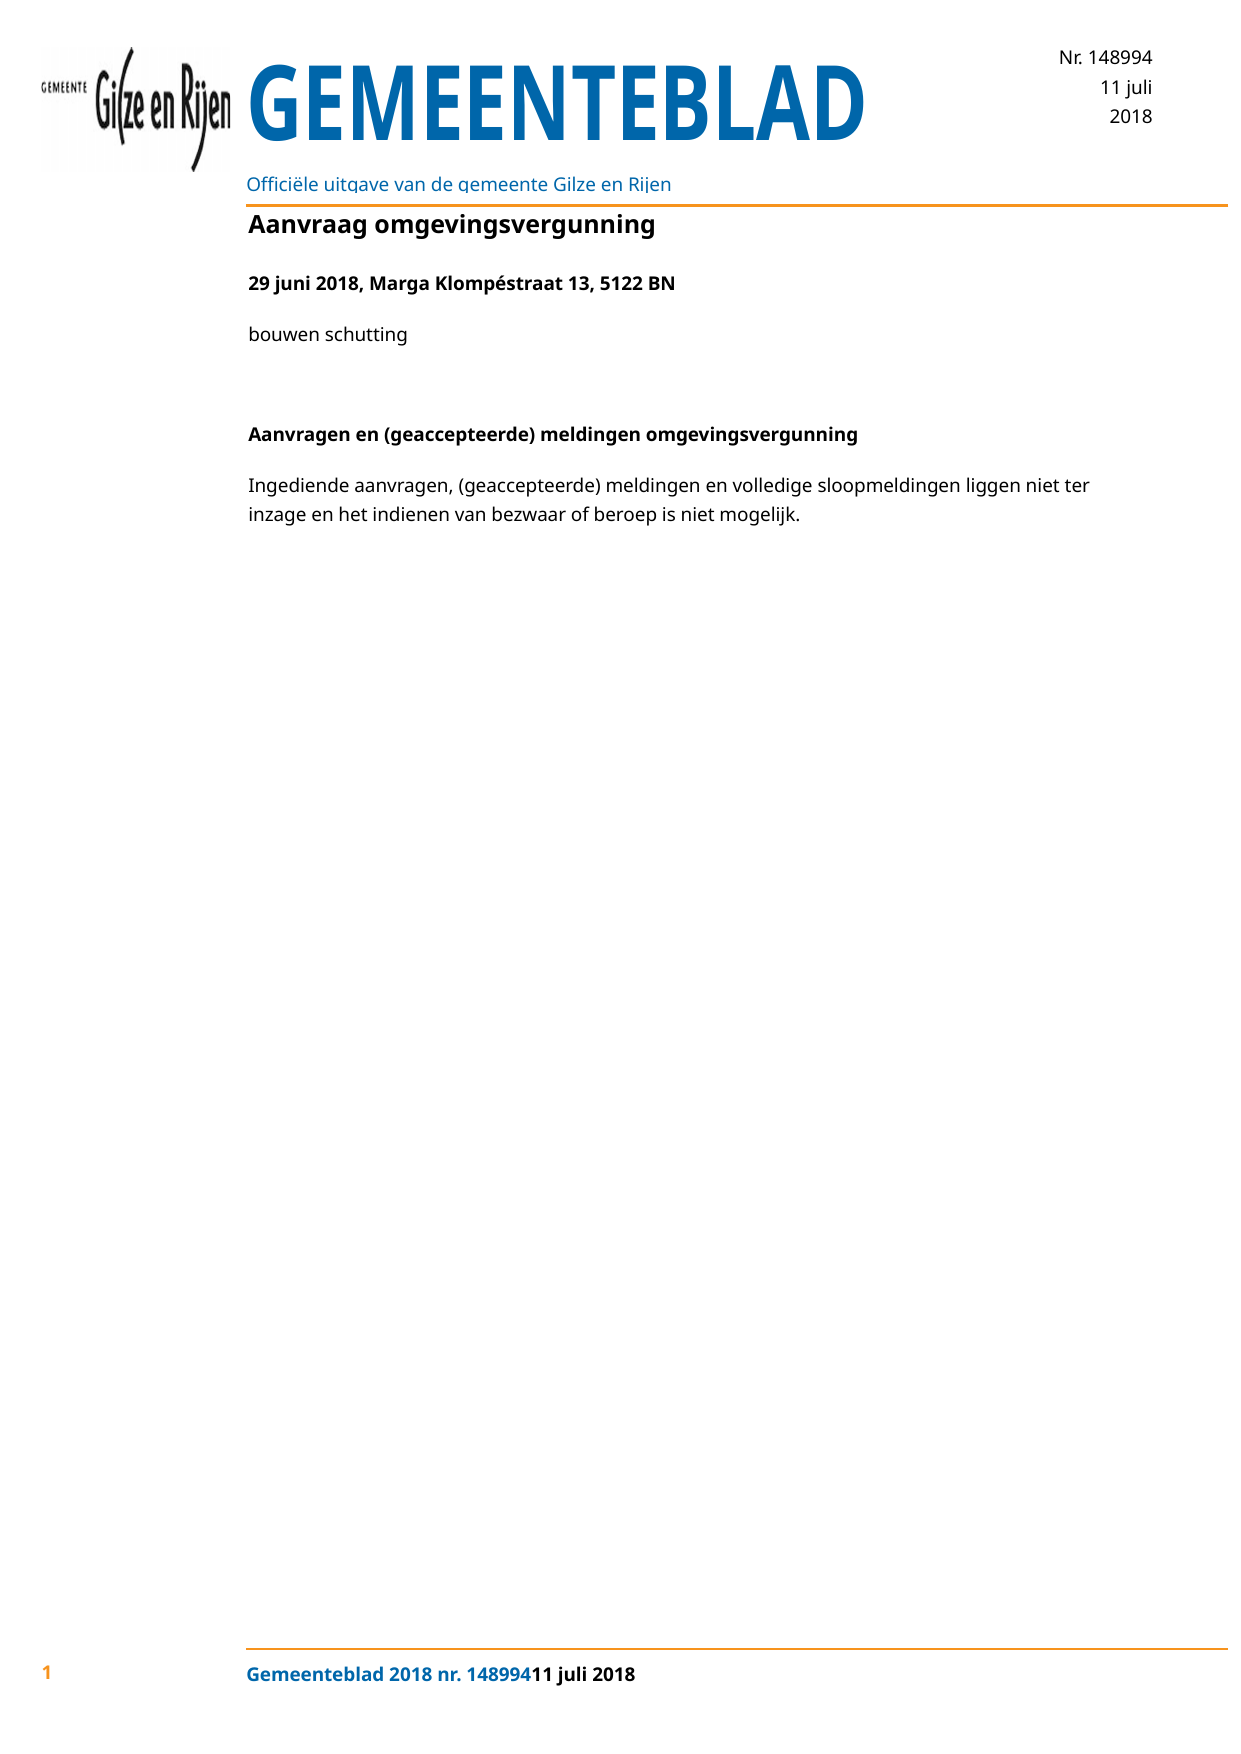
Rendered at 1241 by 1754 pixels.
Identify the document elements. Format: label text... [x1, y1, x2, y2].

text 29 juni 2018, Marga Klompéstraat 13, 5122 BN [248, 270, 1152, 296]
text Ingediende aanvragen, (geaccepteerde) meldingen en volledige sloopmeldingen liggen niet ter inzage en het indienen van bezwaar of beroep is niet mogelijk. [248, 472, 1152, 527]
text Aanvragen en (geaccepteerde) meldingen omgevingsvergunning [248, 422, 1152, 447]
text Aanvraag omgevingsvergunning [248, 207, 1152, 241]
picture [41, 47, 231, 172]
text bouwen schutting [248, 321, 1152, 346]
